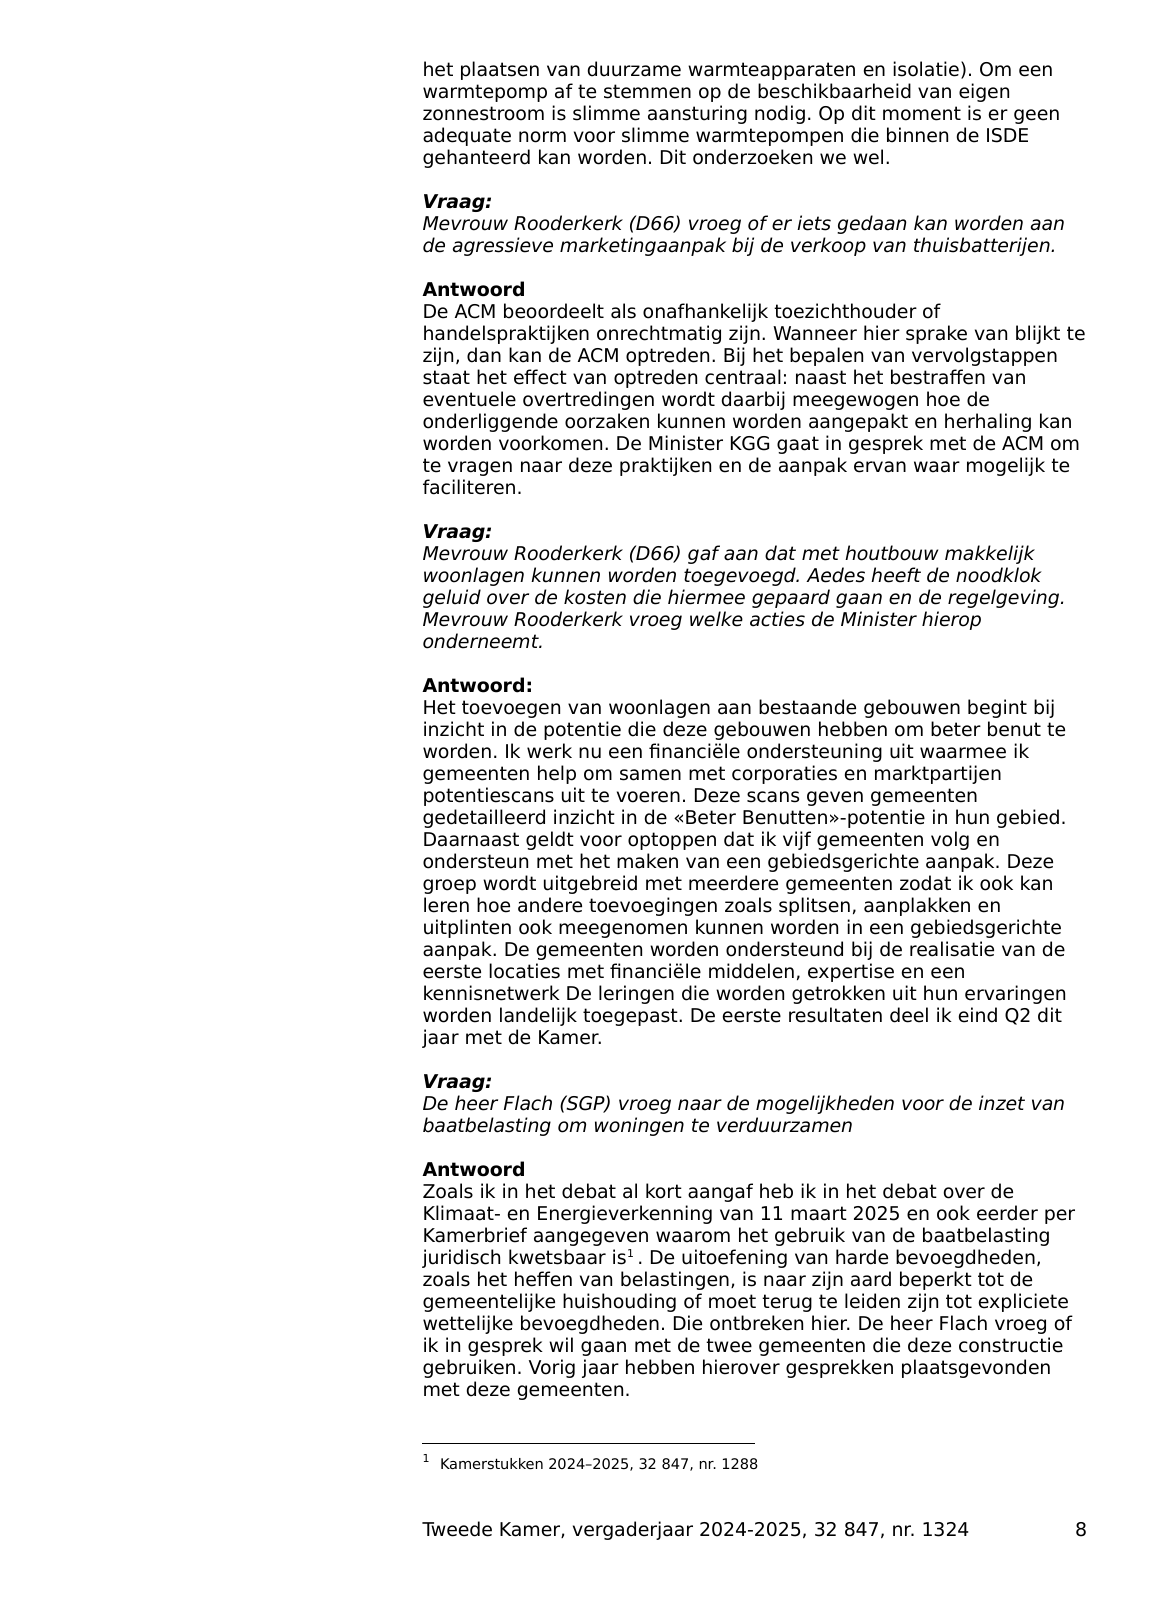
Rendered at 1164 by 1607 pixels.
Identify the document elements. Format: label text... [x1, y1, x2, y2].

text Vraag: [422, 191, 1087, 213]
text De heer Flach (SGP) vroeg naar de mogelijkheden voor de inzet van baatbelasting om woningen te verduurzamen [422, 1093, 1087, 1137]
text Zoals ik in het debat al kort aangaf heb ik in het debat over de Klimaat- en Energieverkenning van 11 maart 2025 en ook eerder per Kamerbrief aangegeven waarom het gebruik van de baatbelasting juridisch kwetsbaar is. De uitoefening van harde bevoegdheden, zoals het heffen van belastingen, is naar zijn aard beperkt tot de gemeentelijke huishouding of moet terug te leiden zijn tot expliciete wettelijke bevoegdheden. Die ontbreken hier. De heer Flach vroeg of ik in gesprek wil gaan met de twee gemeenten die deze constructie gebruiken. Vorig jaar hebben hierover gesprekken plaatsgevonden met deze gemeenten. [422, 1181, 1087, 1401]
text Het toevoegen van woonlagen aan bestaande gebouwen begint bij inzicht in de potentie die deze gebouwen hebben om beter benut te worden. Ik werk nu een financiële ondersteuning uit waarmee ik gemeenten help om samen met corporaties en marktpartijen potentiescans uit te voeren. Deze scans geven gemeenten gedetailleerd inzicht in de «Beter Benutten»-potentie in hun gebied. [422, 697, 1087, 829]
text De ACM beoordeelt als onafhankelijk toezichthouder of handelspraktijken onrechtmatig zijn. Wanneer hier sprake van blijkt te zijn, dan kan de ACM optreden. Bij het bepalen van vervolgstappen staat het effect van optreden centraal: naast het bestraffen van eventuele overtredingen wordt daarbij meegewogen hoe de onderliggende oorzaken kunnen worden aangepakt en herhaling kan worden voorkomen. De Minister KGG gaat in gesprek met de ACM om te vragen naar deze praktijken en de aanpak ervan waar mogelijk te faciliteren. [422, 301, 1087, 499]
text Antwoord [422, 279, 1087, 301]
text het plaatsen van duurzame warmteapparaten en isolatie). Om een warmtepomp af te stemmen op de beschikbaarheid van eigen zonnestroom is slimme aansturing nodig. Op dit moment is er geen adequate norm voor slimme warmtepompen die binnen de ISDE gehanteerd kan worden. Dit onderzoeken we wel. [422, 59, 1087, 169]
text Vraag: [422, 1071, 1087, 1093]
text Antwoord [422, 1159, 1087, 1181]
text Mevrouw Rooderkerk (D66) vroeg of er iets gedaan kan worden aan de agressieve marketingaanpak bij de verkoop van thuisbatterijen. [422, 213, 1087, 257]
text Kamerstukken 2024–2025, 32 847, nr. 1288 [422, 1452, 1087, 1474]
text Mevrouw Rooderkerk (D66) gaf aan dat met houtbouw makkelijk woonlagen kunnen worden toegevoegd. Aedes heeft de noodklok geluid over de kosten die hiermee gepaard gaan en de regelgeving. Mevrouw Rooderkerk vroeg welke acties de Minister hierop onderneemt. [422, 543, 1087, 653]
text Daarnaast geldt voor optoppen dat ik vijf gemeenten volg en ondersteun met het maken van een gebiedsgerichte aanpak. Deze groep wordt uitgebreid met meerdere gemeenten zodat ik ook kan leren hoe andere toevoegingen zoals splitsen, aanplakken en uitplinten ook meegenomen kunnen worden in een gebiedsgerichte aanpak. De gemeenten worden ondersteund bij de realisatie van de eerste locaties met financiële middelen, expertise en een kennisnetwerk De leringen die worden getrokken uit hun ervaringen worden landelijk toegepast. De eerste resultaten deel ik eind Q2 dit jaar met de Kamer. [422, 829, 1087, 1049]
text Vraag: [422, 521, 1087, 543]
text Antwoord: [422, 675, 1087, 697]
